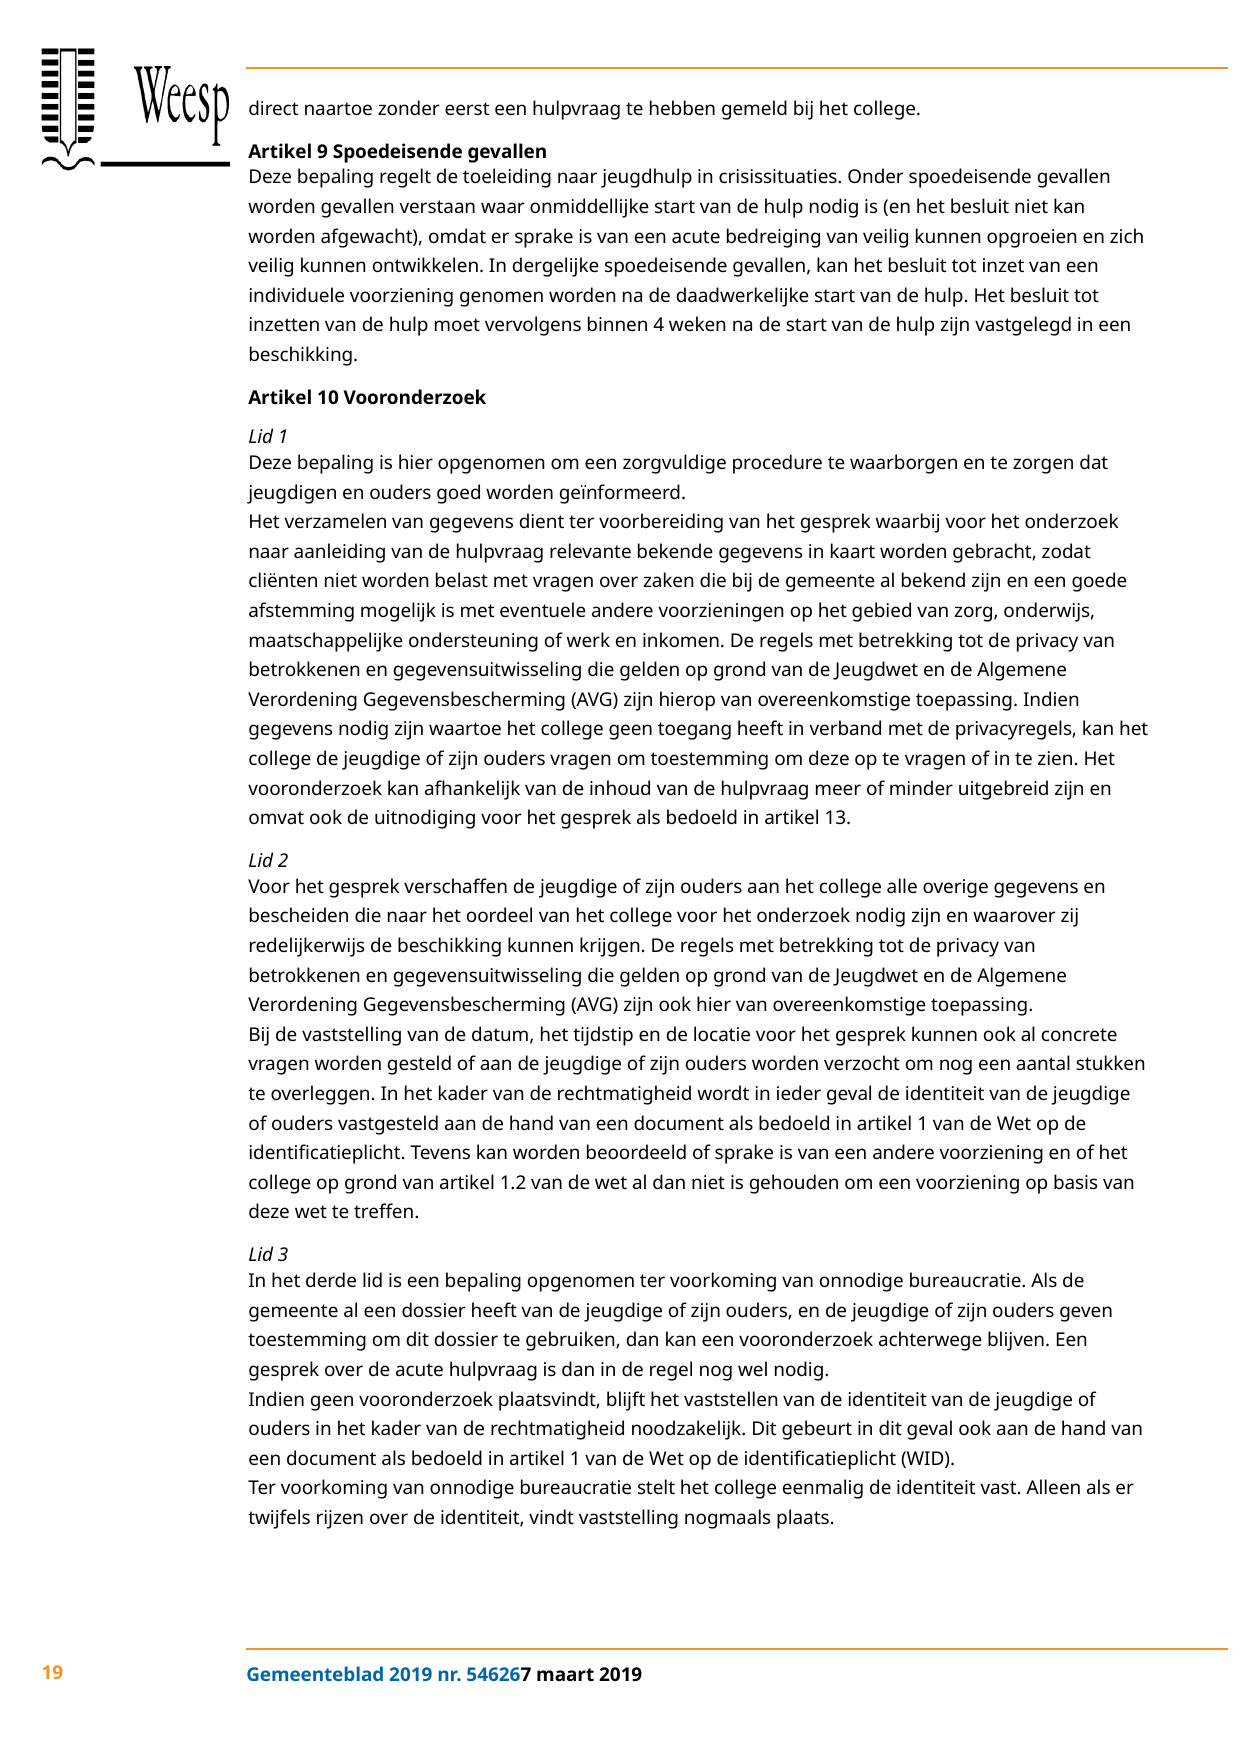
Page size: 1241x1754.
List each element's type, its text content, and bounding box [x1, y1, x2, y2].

text Lid 3 [248, 1242, 1152, 1267]
text Ter voorkoming van onnodige bureaucratie stelt het college eenmalig de identiteit vast. Alleen als er twijfels rijzen over de identiteit, vindt vaststelling nogmaals plaats. [248, 1474, 1152, 1530]
picture [41, 47, 231, 172]
text Het verzamelen van gegevens dient ter voorbereiding van het gesprek waarbij voor het onderzoek naar aanleiding van de hulpvraag relevante bekende gegevens in kaart worden gebracht, zodat cliënten niet worden belast met vragen over zaken die bij de gemeente al bekend zijn en een goede afstemming mogelijk is met eventuele andere voorzieningen op het gebied van zorg, onderwijs, maatschappelijke ondersteuning of werk en inkomen. De regels met betrekking tot de privacy van betrokkenen en gegevensuitwisseling die gelden op grond van de Jeugdwet en de Algemene Verordening Gegevensbescherming (AVG) zijn hierop van overeenkomstige toepassing. Indien gegevens nodig zijn waartoe het college geen toegang heeft in verband met de privacyregels, kan het college de jeugdige of zijn ouders vragen om toestemming om deze op te vragen of in te zien. Het vooronderzoek kan afhankelijk van de inhoud van de hulpvraag meer of minder uitgebreid zijn en omvat ook de uitnodiging voor het gesprek als bedoeld in artikel 13. [248, 508, 1152, 830]
text Bij de vaststelling van de datum, het tijdstip en de locatie voor het gesprek kunnen ook al concrete vragen worden gesteld of aan de jeugdige of zijn ouders worden verzocht om nog een aantal stukken te overleggen. In het kader van de rechtmatigheid wordt in ieder geval de identiteit van de jeugdige of ouders vastgesteld aan de hand van een document als bedoeld in artikel 1 van de Wet op de identificatieplicht. Tevens kan worden beoordeeld of sprake is van een andere voorziening en of het college op grond van artikel 1.2 van de wet al dan niet is gehouden om een voorziening op basis van deze wet te treffen. [248, 1021, 1152, 1224]
text direct naartoe zonder eerst een hulpvraag te hebben gemeld bij het college. [248, 95, 1152, 121]
text In het derde lid is een bepaling opgenomen ter voorkoming van onnodige bureaucratie. Als de gemeente al een dossier heeft van de jeugdige of zijn ouders, en de jeugdige of zijn ouders geven toestemming om dit dossier te gebruiken, dan kan een vooronderzoek achterwege blijven. Een gesprek over de acute hulpvraag is dan in de regel nog wel nodig. [248, 1267, 1152, 1382]
text Deze bepaling is hier opgenomen om een zorgvuldige procedure te waarborgen en te zorgen dat jeugdigen en ouders goed worden geïnformeerd. [248, 449, 1152, 504]
text Deze bepaling regelt de toeleiding naar jeugdhulp in crisissituaties. Onder spoedeisende gevallen worden gevallen verstaan waar onmiddellijke start van de hulp nodig is (en het besluit niet kan worden afgewacht), omdat er sprake is van een acute bedreiging van veilig kunnen opgroeien en zich veilig kunnen ontwikkelen. In dergelijke spoedeisende gevallen, kan het besluit tot inzet van een individuele voorziening genomen worden na de daadwerkelijke start van de hulp. Het besluit tot inzetten van de hulp moet vervolgens binnen 4 weken na de start van de hulp zijn vastgelegd in een beschikking. [248, 164, 1152, 367]
text Indien geen vooronderzoek plaatsvindt, blijft het vaststellen van de identiteit van de jeugdige of ouders in het kader van de rechtmatigheid noodzakelijk. Dit gebeurt in dit geval ook aan de hand van een document als bedoeld in artikel 1 van de Wet op de identificatieplicht (WID). [248, 1386, 1152, 1471]
text Lid 1 [248, 423, 1152, 449]
text Artikel 9 Spoedeisende gevallen [248, 138, 1152, 164]
text Voor het gesprek verschaffen de jeugdige of zijn ouders aan het college alle overige gegevens en bescheiden die naar het oordeel van het college voor het onderzoek nodig zijn en waarover zij redelijkerwijs de beschikking kunnen krijgen. De regels met betrekking tot de privacy van betrokkenen en gegevensuitwisseling die gelden op grond van de Jeugdwet en de Algemene Verordening Gegevensbescherming (AVG) zijn ook hier van overeenkomstige toepassing. [248, 873, 1152, 1017]
text Artikel 10 Vooronderzoek [248, 384, 1152, 410]
text Lid 2 [248, 847, 1152, 873]
